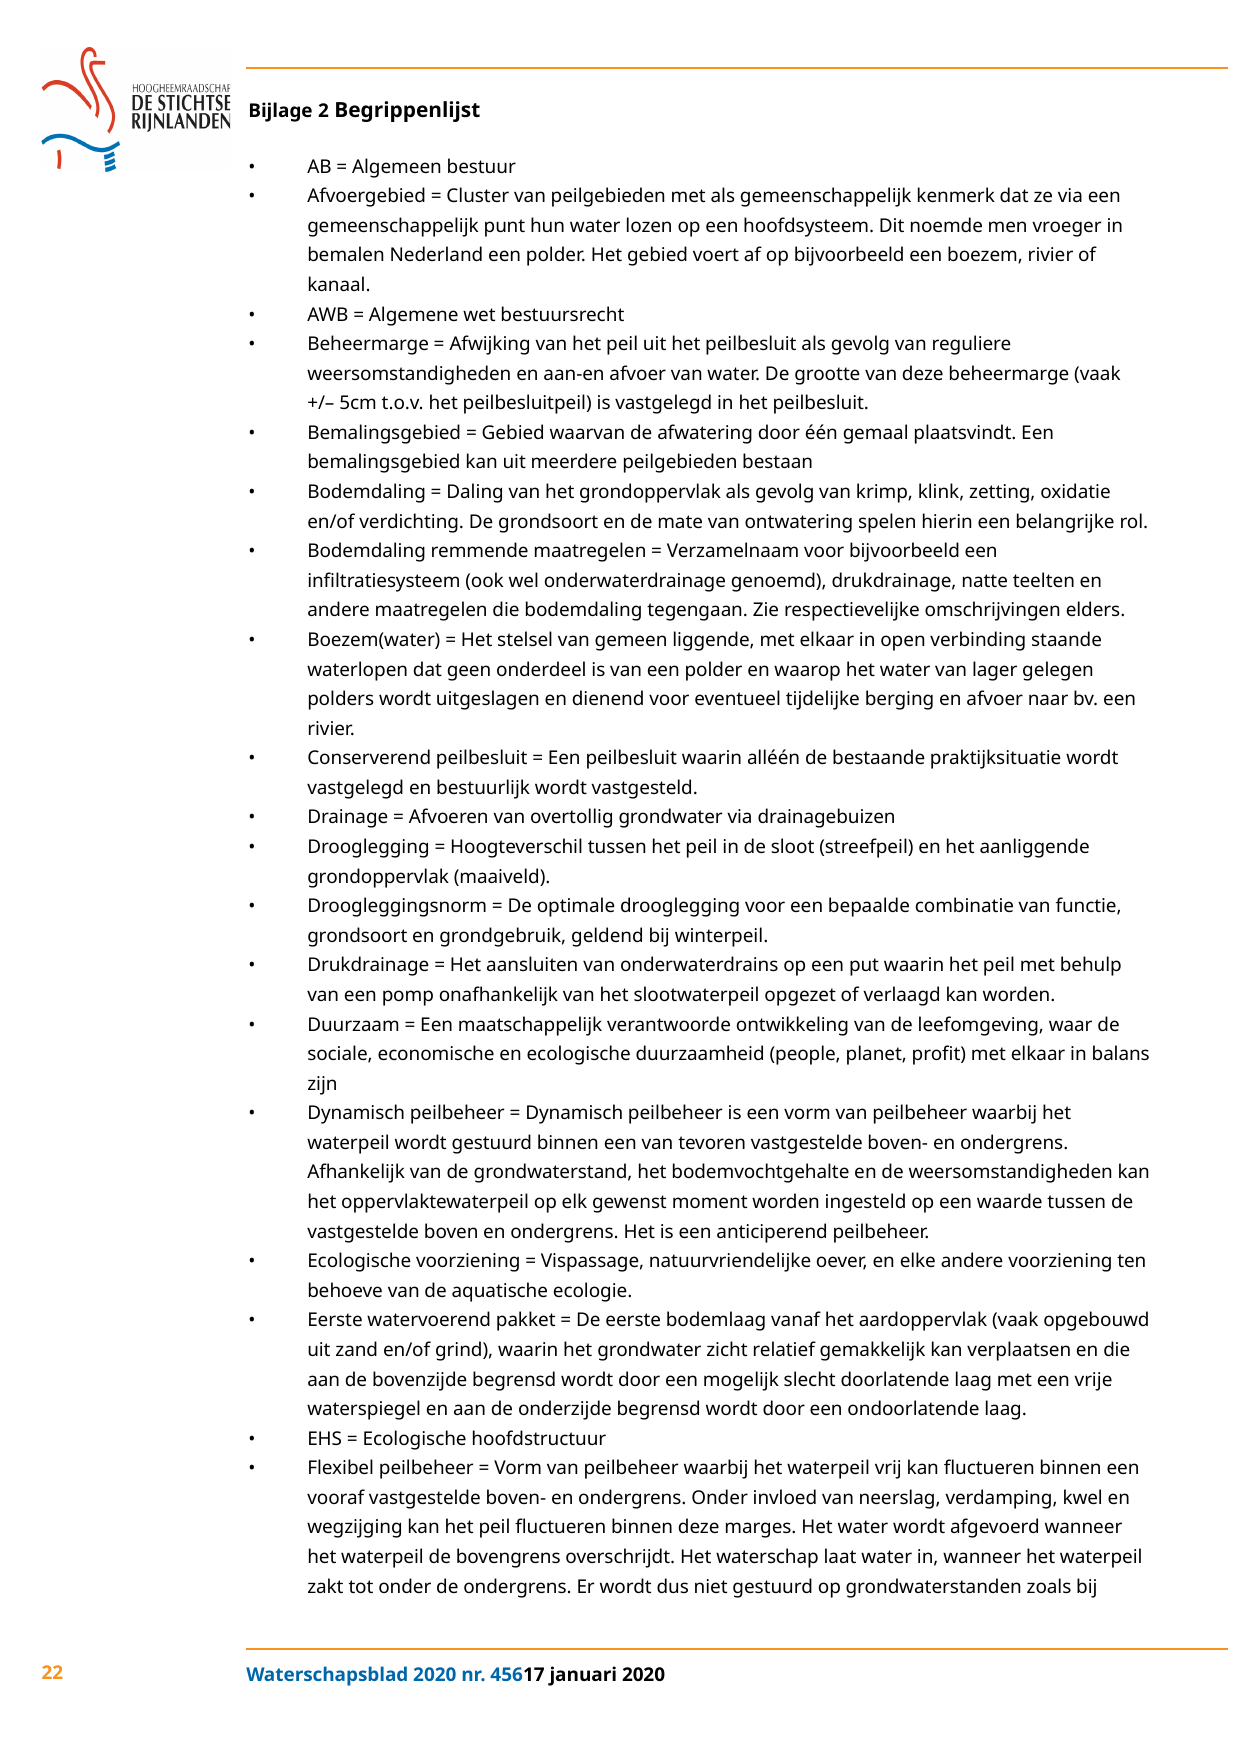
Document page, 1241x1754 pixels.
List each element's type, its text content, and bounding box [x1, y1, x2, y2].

picture [41, 47, 231, 172]
list Duurzaam = Een maatschappelijk verantwoorde ontwikkeling van de leefomgeving, waar de sociale, economische en ecologische duurzaamheid (people, planet, profit) met elkaar in balans zijn [248, 1011, 1152, 1096]
list Drainage = Afvoeren van overtollig grondwater via drainagebuizen [248, 804, 1152, 829]
list Flexibel peilbeheer = Vorm van peilbeheer waarbij het waterpeil vrij kan fluctueren binnen een vooraf vastgestelde boven- en ondergrens. Onder invloed van neerslag, verdamping, kwel en wegzijging kan het peil fluctueren binnen deze marges. Het water wordt afgevoerd wanneer het waterpeil de bovengrens overschrijdt. Het waterschap laat water in, wanneer het waterpeil zakt tot onder de ondergrens. Er wordt dus niet gestuurd op grondwaterstanden zoals bij [248, 1454, 1152, 1599]
list Drukdrainage = Het aansluiten van onderwaterdrains op een put waarin het peil met behulp van een pomp onafhankelijk van het slootwaterpeil opgezet of verlaagd kan worden. [248, 952, 1152, 1007]
list Ecologische voorziening = Vispassage, natuurvriendelijke oever, en elke andere voorziening ten behoeve van de aquatische ecologie. [248, 1247, 1152, 1303]
list AWB = Algemene wet bestuursrecht [248, 301, 1152, 327]
text Bijlage 2 Begrippenlijst [248, 95, 1152, 123]
list Bemalingsgebied = Gebied waarvan de afwatering door één gemaal plaatsvindt. Een bemalingsgebied kan uit meerdere peilgebieden bestaan [248, 419, 1152, 474]
list EHS = Ecologische hoofdstructuur [248, 1425, 1152, 1451]
list Boezem(water) = Het stelsel van gemeen liggende, met elkaar in open verbinding staande waterlopen dat geen onderdeel is van een polder en waarop het water van lager gelegen polders wordt uitgeslagen en dienend voor eventueel tijdelijke berging en afvoer naar bv. een rivier. [248, 626, 1152, 741]
list Droogleggingsnorm = De optimale drooglegging voor een bepaalde combinatie van functie, grondsoort en grondgebruik, geldend bij winterpeil. [248, 892, 1152, 948]
list Eerste watervoerend pakket = De eerste bodemlaag vanaf het aardoppervlak (vaak opgebouwd uit zand en/of grind), waarin het grondwater zicht relatief gemakkelijk kan verplaatsen en die aan de bovenzijde begrensd wordt door een mogelijk slecht doorlatende laag met een vrije waterspiegel en aan de onderzijde begrensd wordt door een ondoorlatende laag. [248, 1307, 1152, 1421]
list Bodemdaling = Daling van het grondoppervlak als gevolg van krimp, klink, zetting, oxidatie en/of verdichting. De grondsoort en de mate van ontwatering spelen hierin een belangrijke rol. [248, 478, 1152, 534]
list Conserverend peilbesluit = Een peilbesluit waarin alléén de bestaande praktijksituatie wordt vastgelegd en bestuurlijk wordt vastgesteld. [248, 744, 1152, 800]
list Dynamisch peilbeheer = Dynamisch peilbeheer is een vorm van peilbeheer waarbij het waterpeil wordt gestuurd binnen een van tevoren vastgestelde boven- en ondergrens. Afhankelijk van de grondwaterstand, het bodemvochtgehalte en de weersomstandigheden kan het oppervlaktewaterpeil op elk gewenst moment worden ingesteld op een waarde tussen de vastgestelde boven en ondergrens. Het is een anticiperend peilbeheer. [248, 1099, 1152, 1244]
list Drooglegging = Hoogteverschil tussen het peil in de sloot (streefpeil) en het aanliggende grondoppervlak (maaiveld). [248, 833, 1152, 889]
list Afvoergebied = Cluster van peilgebieden met als gemeenschappelijk kenmerk dat ze via een gemeenschappelijk punt hun water lozen op een hoofdsysteem. Dit noemde men vroeger in bemalen Nederland een polder. Het gebied voert af op bijvoorbeeld een boezem, rivier of kanaal. [248, 182, 1152, 297]
list Beheermarge = Afwijking van het peil uit het peilbesluit als gevolg van reguliere weersomstandigheden en aan-en afvoer van water. De grootte van deze beheermarge (vaak +/– 5cm t.o.v. het peilbesluitpeil) is vastgelegd in het peilbesluit. [248, 330, 1152, 415]
list AB = Algemeen bestuur [248, 153, 1152, 179]
list Bodemdaling remmende maatregelen = Verzamelnaam voor bijvoorbeeld een infiltratiesysteem (ook wel onderwaterdrainage genoemd), drukdrainage, natte teelten en andere maatregelen die bodemdaling tegengaan. Zie respectievelijke omschrijvingen elders. [248, 537, 1152, 622]
